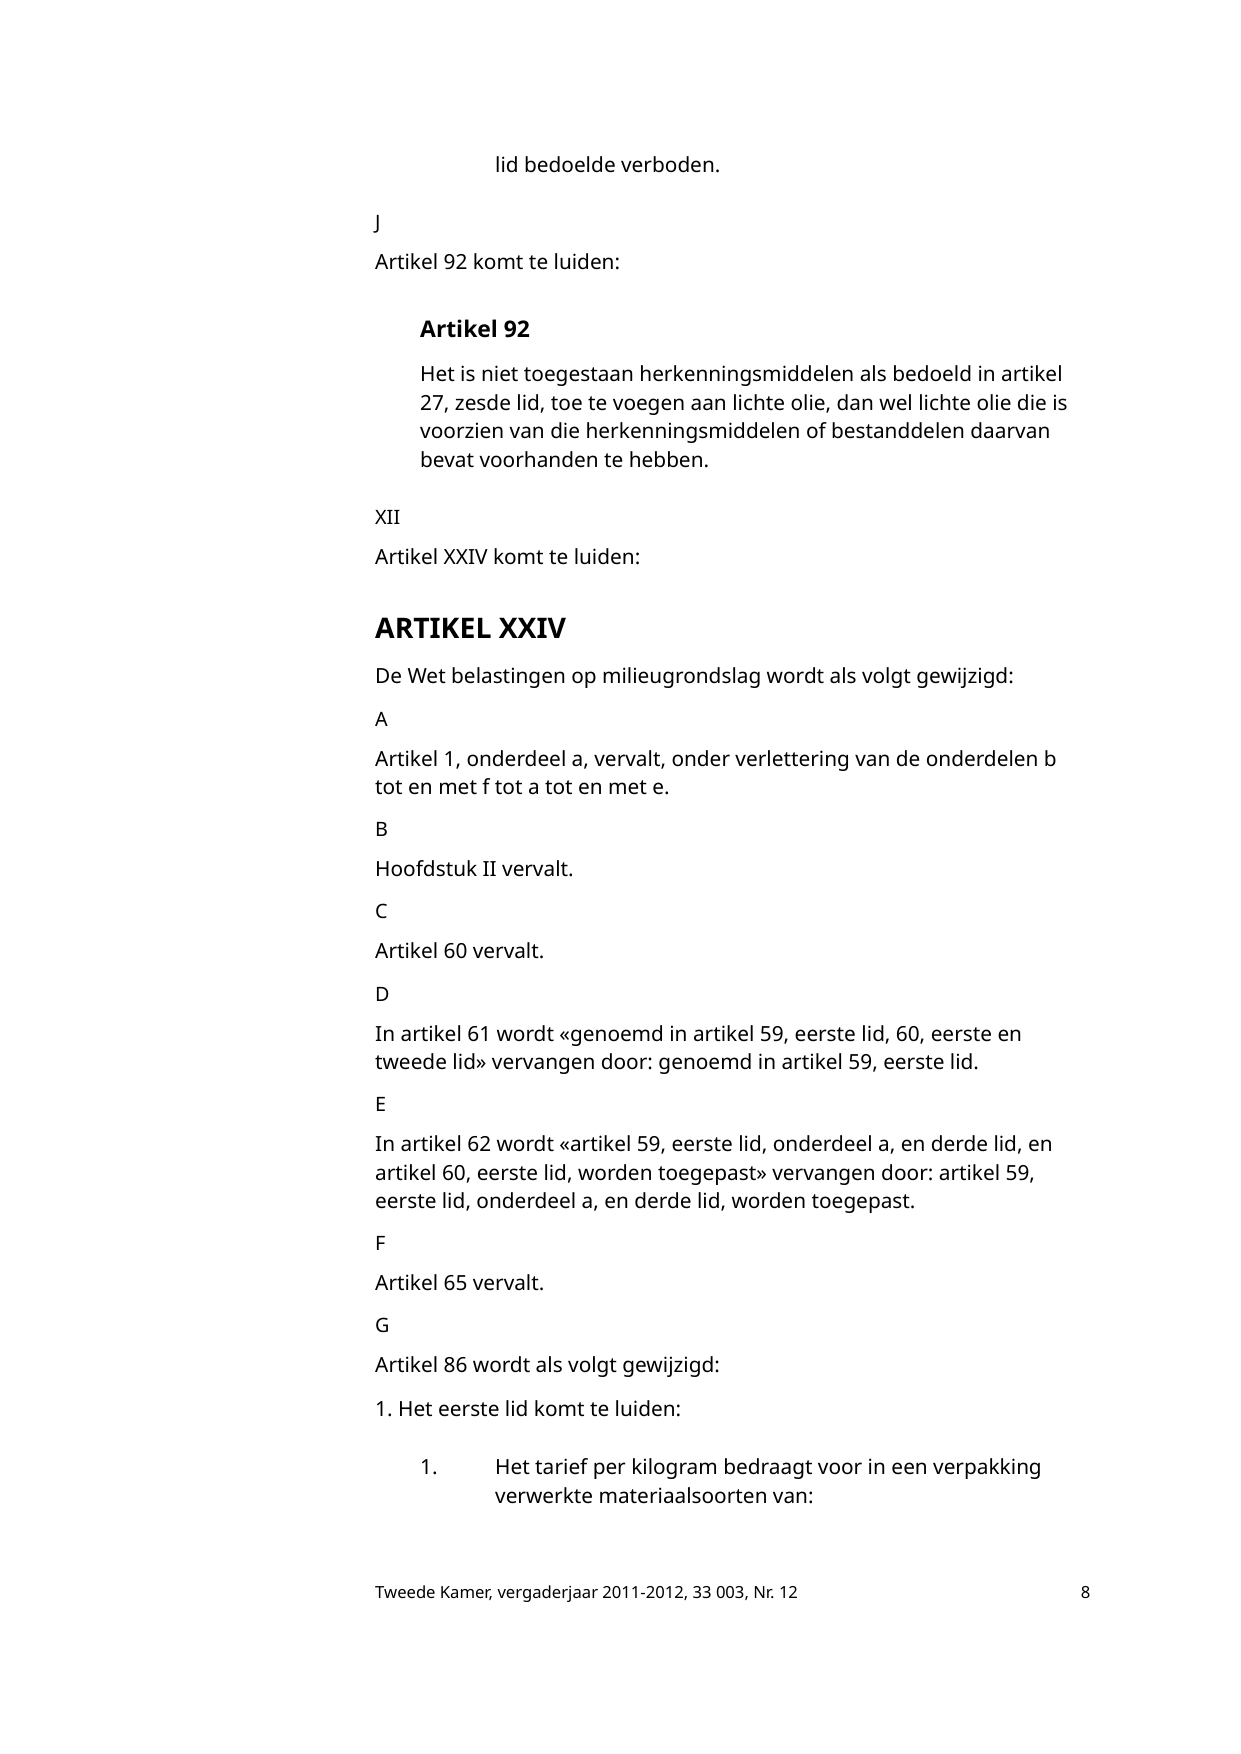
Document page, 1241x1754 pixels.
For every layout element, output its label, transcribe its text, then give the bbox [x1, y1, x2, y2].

text F [375, 1229, 1090, 1257]
list lid bedoelde verboden. [420, 150, 1090, 178]
text J [375, 208, 1090, 235]
text Artikel 65 vervalt. [375, 1268, 1090, 1297]
text In artikel 62 wordt «artikel 59, eerste lid, onderdeel a, en derde lid, en artikel 60, eerste lid, worden toegepast» vervangen door: artikel 59, eerste lid, onderdeel a, en derde lid, worden toegepast. [375, 1129, 1090, 1214]
text E [375, 1091, 1090, 1117]
text De Wet belastingen op milieugrondslag wordt als volgt gewijzigd: [375, 661, 1090, 690]
list Het tarief per kilogram bedraagt voor in een verpakking verwerkte materiaalsoorten van: [420, 1452, 1090, 1509]
text Artikel 60 vervalt. [375, 936, 1090, 965]
text In artikel 61 wordt «genoemd in artikel 59, eerste lid, 60, eerste en tweede lid» vervangen door: genoemd in artikel 59, eerste lid. [375, 1019, 1090, 1076]
text Hoofdstuk II vervalt. [375, 854, 1090, 883]
text Het is niet toegestaan herkenningsmiddelen als bedoeld in artikel 27, zesde lid, toe te voegen aan lichte olie, dan wel lichte olie die is voorzien van die herkenningsmiddelen of bestanddelen daarvan bevat voorhanden te hebben. [420, 359, 1090, 473]
text C [375, 898, 1090, 925]
text Artikel XXIV komt te luiden: [375, 542, 1090, 570]
subtitle ARTIKEL XXIV [375, 608, 1090, 646]
text D [375, 980, 1090, 1007]
text Artikel 92 komt te luiden: [375, 247, 1090, 276]
text Artikel 86 wordt als volgt gewijzigd: [375, 1351, 1090, 1379]
text A [375, 705, 1090, 732]
text XII [375, 503, 1090, 530]
text 1. Het eerste lid komt te luiden: [375, 1394, 1090, 1422]
subtitle Artikel 92 [420, 313, 1090, 344]
text Artikel 1, onderdeel a, vervalt, onder verlettering van de onderdelen b tot en met f tot a tot en met e. [375, 744, 1090, 801]
text B [375, 816, 1090, 842]
text G [375, 1312, 1090, 1339]
